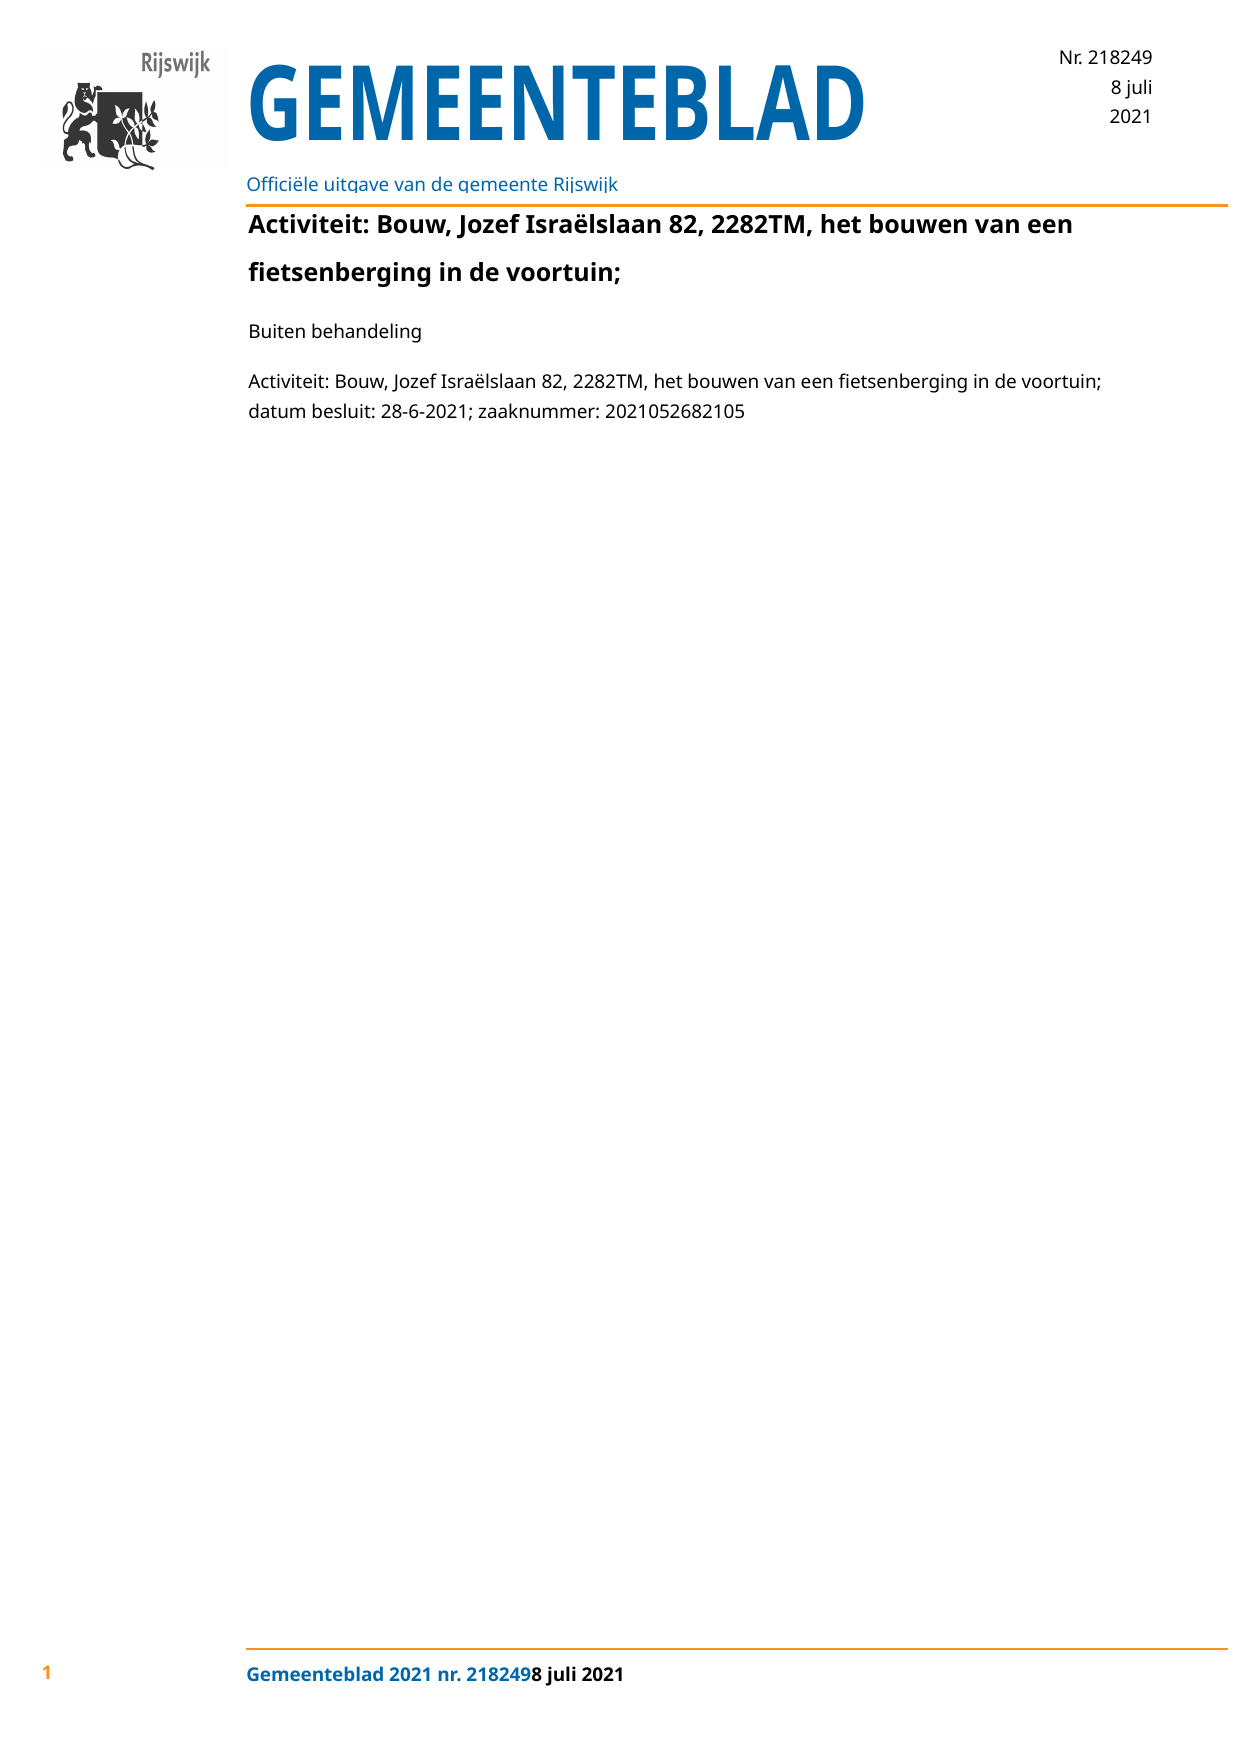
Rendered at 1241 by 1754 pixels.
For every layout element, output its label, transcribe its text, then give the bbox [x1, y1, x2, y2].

text Buiten behandeling [248, 318, 1152, 344]
picture [41, 47, 231, 172]
text Activiteit: Bouw, Jozef Israëlslaan 82, 2282TM, het bouwen van een fietsenberging in de voortuin; datum besluit: 28-6-2021; zaaknummer: 2021052682105 [248, 368, 1152, 424]
text Activiteit: Bouw, Jozef Israëlslaan 82, 2282TM, het bouwen van een fietsenberging in de voortuin; [248, 207, 1152, 288]
